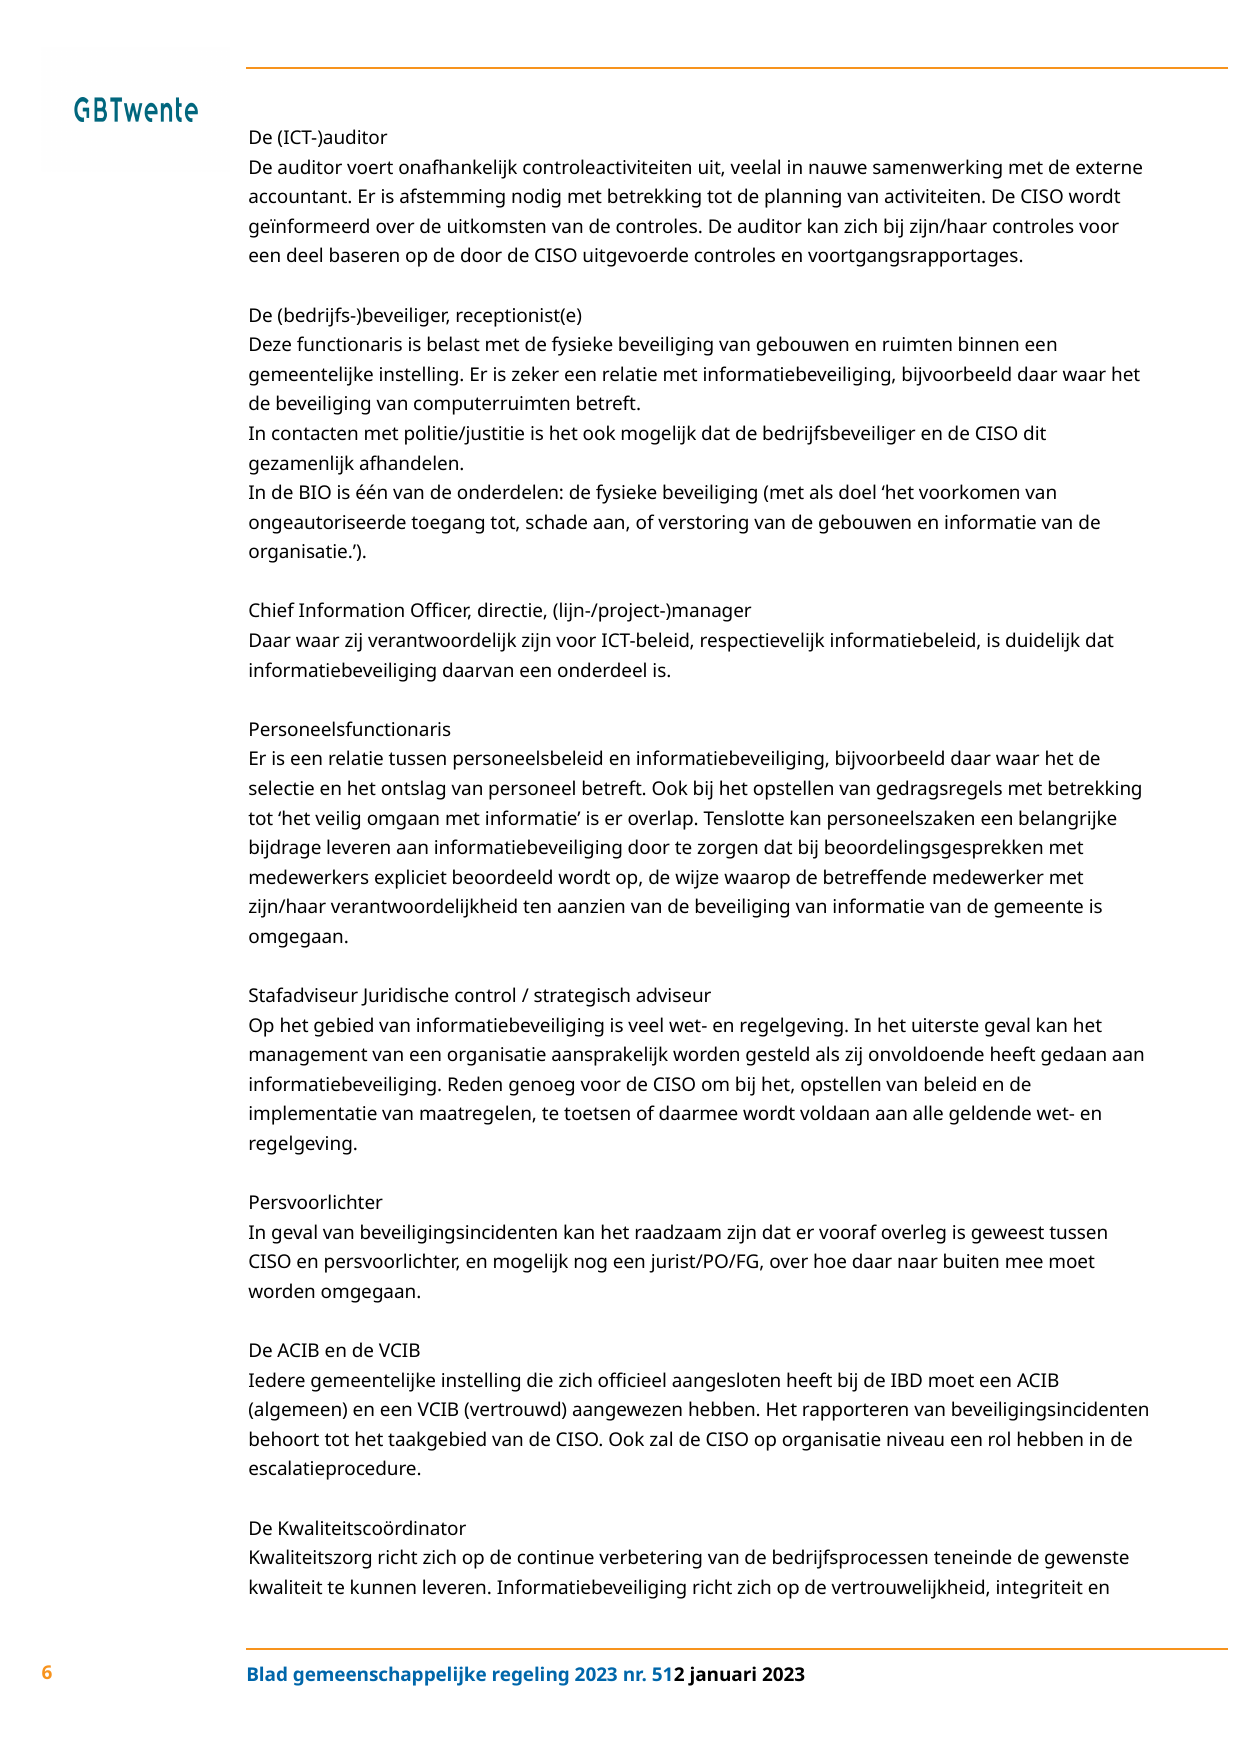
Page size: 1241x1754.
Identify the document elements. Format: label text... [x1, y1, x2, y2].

text Deze functionaris is belast met de fysieke beveiliging van gebouwen en ruimten binnen een gemeentelijke instelling. Er is zeker een relatie met informatiebeveiliging, bijvoorbeeld daar waar het de beveiliging van computerruimten betreft. [248, 331, 1152, 416]
text Personeelsfunctionaris [248, 716, 1152, 742]
text Er is een relatie tussen personeelsbeleid en informatiebeveiliging, bijvoorbeeld daar waar het de selectie en het ontslag van personeel betreft. Ook bij het opstellen van gedragsregels met betrekking tot ‘het veilig omgaan met informatie’ is er overlap. Tenslotte kan personeelszaken een belangrijke bijdrage leveren aan informatiebeveiliging door te zorgen dat bij beoordelingsgesprekken met medewerkers expliciet beoordeeld wordt op, de wijze waarop de betreffende medewerker met zijn/haar verantwoordelijkheid ten aanzien van de beveiliging van informatie van de gemeente is omgegaan. [248, 746, 1152, 949]
text Iedere gemeentelijke instelling die zich officieel aangesloten heeft bij de IBD moet een ACIB (algemeen) en een VCIB (vertrouwd) aangewezen hebben. Het rapporteren van beveiligingsincidenten behoort tot het taakgebied van de CISO. Ook zal de CISO op organisatie niveau een rol hebben in de escalatieprocedure. [248, 1367, 1152, 1481]
text In de BIO is één van de onderdelen: de fysieke beveiliging (met als doel ‘het voorkomen van ongeautoriseerde toegang tot, schade aan, of verstoring van de gebouwen en informatie van de organisatie.’). [248, 479, 1152, 564]
text Op het gebied van informatiebeveiliging is veel wet- en regelgeving. In het uiterste geval kan het management van een organisatie aansprakelijk worden gesteld als zij onvoldoende heeft gedaan aan informatiebeveiliging. Reden genoeg voor de CISO om bij het, opstellen van beleid en de implementatie van maatregelen, te toetsen of daarmee wordt voldaan aan alle geldende wet- en regelgeving. [248, 1012, 1152, 1156]
text De ACIB en de VCIB [248, 1337, 1152, 1363]
text In contacten met politie/justitie is het ook mogelijk dat de bedrijfsbeveiliger en de CISO dit gezamenlijk afhandelen. [248, 420, 1152, 476]
text Kwaliteitszorg richt zich op de continue verbetering van de bedrijfsprocessen teneinde de gewenste kwaliteit te kunnen leveren. Informatiebeveiliging richt zich op de vertrouwelijkheid, integriteit en [248, 1544, 1152, 1600]
text Daar waar zij verantwoordelijk zijn voor ICT-beleid, respectievelijk informatiebeleid, is duidelijk dat informatiebeveiliging daarvan een onderdeel is. [248, 627, 1152, 683]
picture [41, 47, 231, 172]
text De (bedrijfs-)beveiliger, receptionist(e) [248, 302, 1152, 328]
text In geval van beveiligingsincidenten kan het raadzaam zijn dat er vooraf overleg is geweest tussen CISO en persvoorlichter, en mogelijk nog een jurist/PO/FG, over hoe daar naar buiten mee moet worden omgegaan. [248, 1219, 1152, 1304]
text De auditor voert onafhankelijk controleactiviteiten uit, veelal in nauwe samenwerking met de externe accountant. Er is afstemming nodig met betrekking tot de planning van activiteiten. De CISO wordt geïnformeerd over de uitkomsten van de controles. De auditor kan zich bij zijn/haar controles voor een deel baseren op de door de CISO uitgevoerde controles en voortgangsrapportages. [248, 154, 1152, 268]
text Stafadviseur Juridische control / strategisch adviseur [248, 982, 1152, 1008]
text Chief Information Officer, directie, (lijn-/project-)manager [248, 598, 1152, 623]
text De Kwaliteitscoördinator [248, 1515, 1152, 1541]
text De (ICT-)auditor [248, 124, 1152, 150]
text Persvoorlichter [248, 1189, 1152, 1215]
